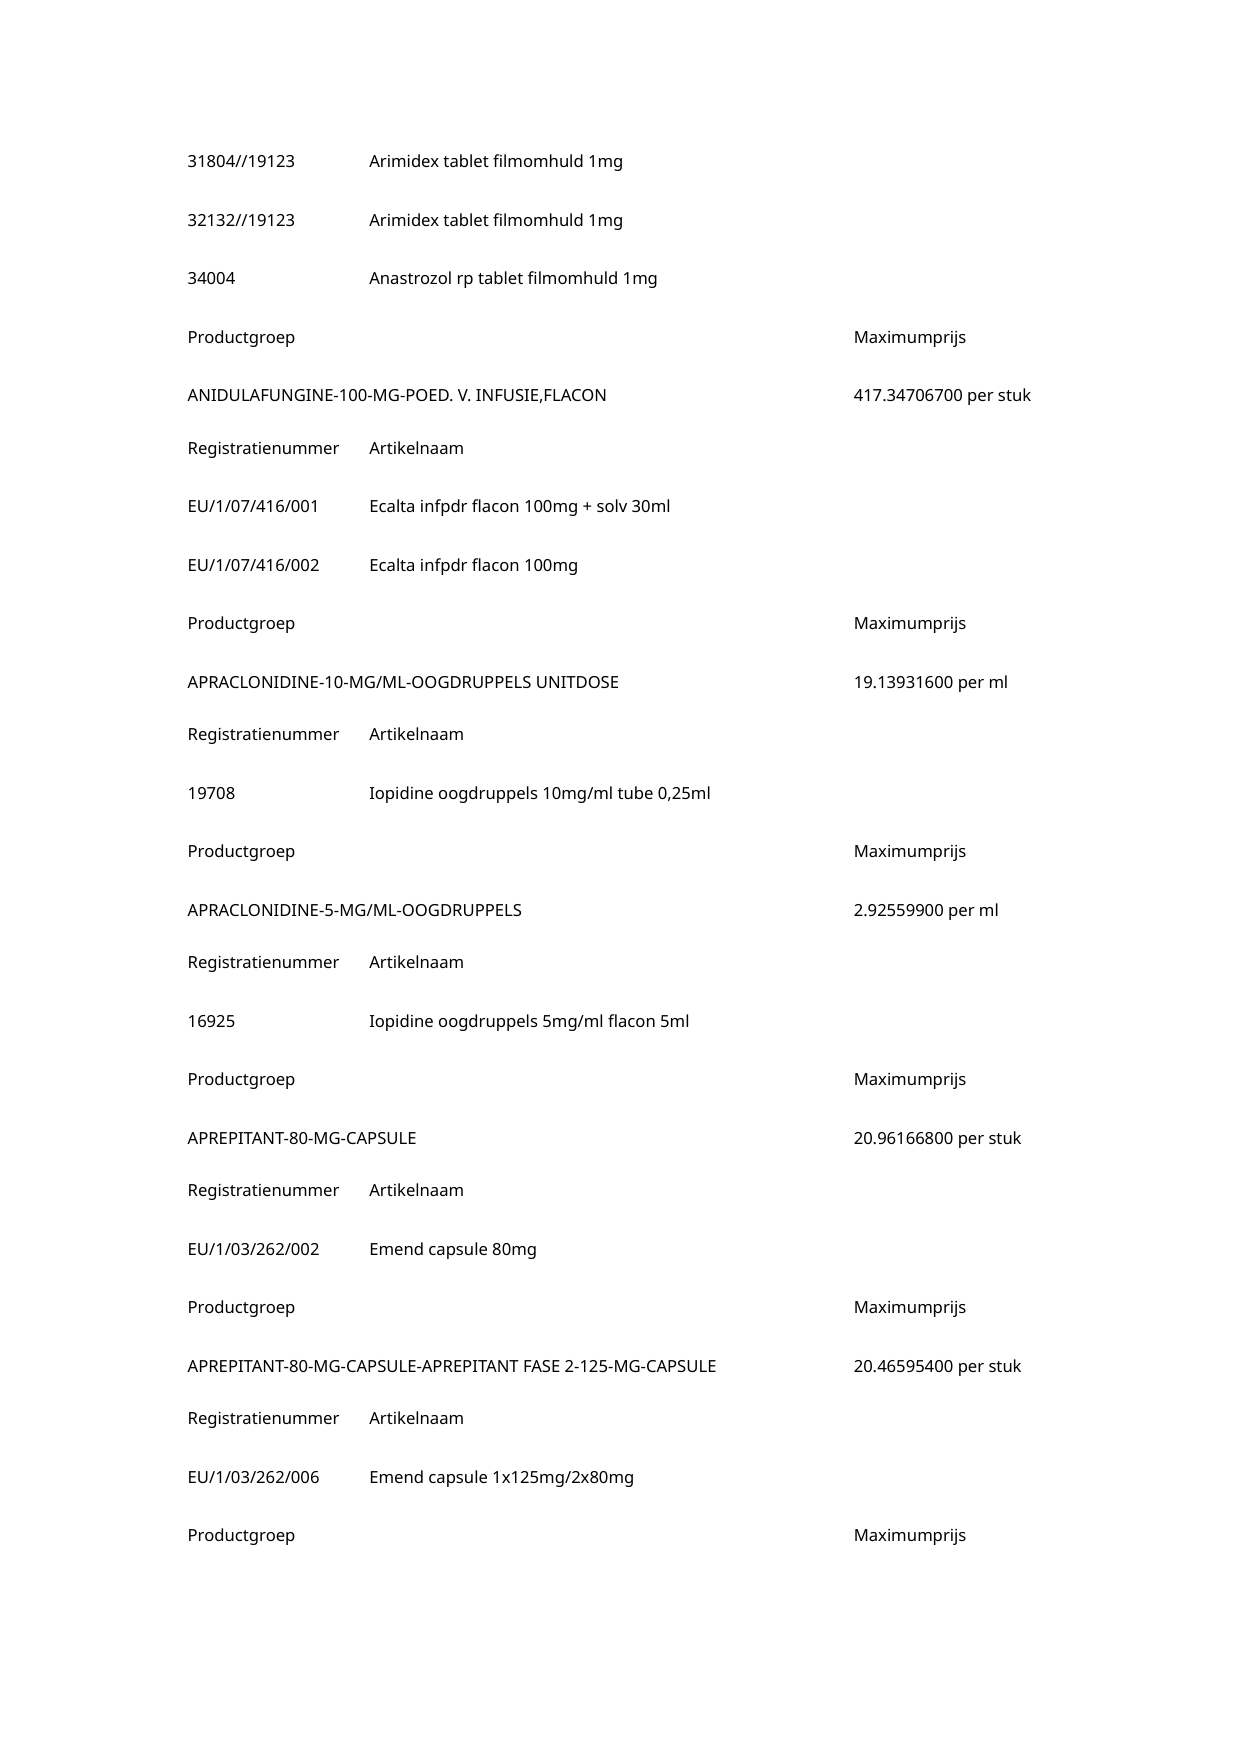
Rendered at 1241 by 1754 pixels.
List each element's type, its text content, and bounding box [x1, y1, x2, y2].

table_cell EU/1/07/416/002 [188, 553, 369, 612]
table_cell Artikelnaam [369, 951, 853, 1009]
table_cell [854, 781, 1053, 840]
table_cell 20.46595400 per stuk [854, 1354, 1053, 1407]
table_cell 34004 [188, 267, 369, 325]
table_cell Maximumprijs [854, 840, 1053, 898]
table_cell 19.13931600 per ml [854, 670, 1053, 723]
table_cell Maximumprijs [854, 1068, 1053, 1126]
table_cell Registratienummer [188, 951, 369, 1009]
table_cell [369, 325, 853, 384]
table_cell [369, 1524, 853, 1582]
table_cell [854, 495, 1053, 553]
table_cell Productgroep [188, 1296, 369, 1354]
table_cell 20.96166800 per stuk [854, 1126, 1053, 1179]
table_cell [369, 612, 853, 670]
table_cell Maximumprijs [854, 1524, 1053, 1582]
table_cell [854, 553, 1053, 612]
table_cell [854, 1407, 1053, 1465]
table_cell 32132//19123 [188, 209, 369, 267]
table_cell [854, 1238, 1053, 1296]
table_cell Maximumprijs [854, 612, 1053, 670]
table_cell Iopidine oogdruppels 10mg/ml tube 0,25ml [369, 781, 853, 840]
table_cell Productgroep [188, 840, 369, 898]
table_cell Productgroep [188, 325, 369, 384]
table_cell Artikelnaam [369, 723, 853, 781]
table_cell Artikelnaam [369, 436, 853, 495]
table_cell EU/1/03/262/002 [188, 1238, 369, 1296]
table_cell ANIDULAFUNGINE-100-MG-POED. V. INFUSIE,FLACON [188, 384, 853, 436]
table_cell [854, 150, 1053, 208]
table_cell [854, 209, 1053, 267]
table_cell Emend capsule 1x125mg/2x80mg [369, 1465, 853, 1524]
table_cell Productgroep [188, 612, 369, 670]
table_cell Registratienummer [188, 436, 369, 495]
table_cell [854, 436, 1053, 495]
table_cell [854, 267, 1053, 325]
table_cell 2.92559900 per ml [854, 898, 1053, 951]
table_cell APREPITANT-80-MG-CAPSULE [188, 1126, 853, 1179]
table_cell [369, 840, 853, 898]
table_cell 417.34706700 per stuk [854, 384, 1053, 436]
table_cell Arimidex tablet filmomhuld 1mg [369, 209, 853, 267]
table_cell Emend capsule 80mg [369, 1238, 853, 1296]
table_cell Anastrozol rp tablet filmomhuld 1mg [369, 267, 853, 325]
table_cell Maximumprijs [854, 1296, 1053, 1354]
table_cell Ecalta infpdr flacon 100mg + solv 30ml [369, 495, 853, 553]
table_cell Registratienummer [188, 723, 369, 781]
table_cell Artikelnaam [369, 1407, 853, 1465]
table_cell [854, 951, 1053, 1009]
table_cell 19708 [188, 781, 369, 840]
table_cell Productgroep [188, 1068, 369, 1126]
table_cell Productgroep [188, 1524, 369, 1582]
table_cell Ecalta infpdr flacon 100mg [369, 553, 853, 612]
table_cell [369, 1068, 853, 1126]
table_cell APREPITANT-80-MG-CAPSULE-APREPITANT FASE 2-125-MG-CAPSULE [188, 1354, 853, 1407]
table_cell Registratienummer [188, 1179, 369, 1237]
table_cell APRACLONIDINE-10-MG/ML-OOGDRUPPELS UNITDOSE [188, 670, 853, 723]
table_cell 31804//19123 [188, 150, 369, 208]
table_cell [369, 1296, 853, 1354]
table_cell APRACLONIDINE-5-MG/ML-OOGDRUPPELS [188, 898, 853, 951]
table_cell [854, 1179, 1053, 1237]
table_cell 16925 [188, 1009, 369, 1068]
table_cell [854, 1009, 1053, 1068]
table_cell Arimidex tablet filmomhuld 1mg [369, 150, 853, 208]
table_cell EU/1/03/262/006 [188, 1465, 369, 1524]
table_cell Iopidine oogdruppels 5mg/ml flacon 5ml [369, 1009, 853, 1068]
table_cell [854, 1465, 1053, 1524]
table_cell Maximumprijs [854, 325, 1053, 384]
table_cell Registratienummer [188, 1407, 369, 1465]
table_cell EU/1/07/416/001 [188, 495, 369, 553]
table_cell Artikelnaam [369, 1179, 853, 1237]
table_cell [854, 723, 1053, 781]
